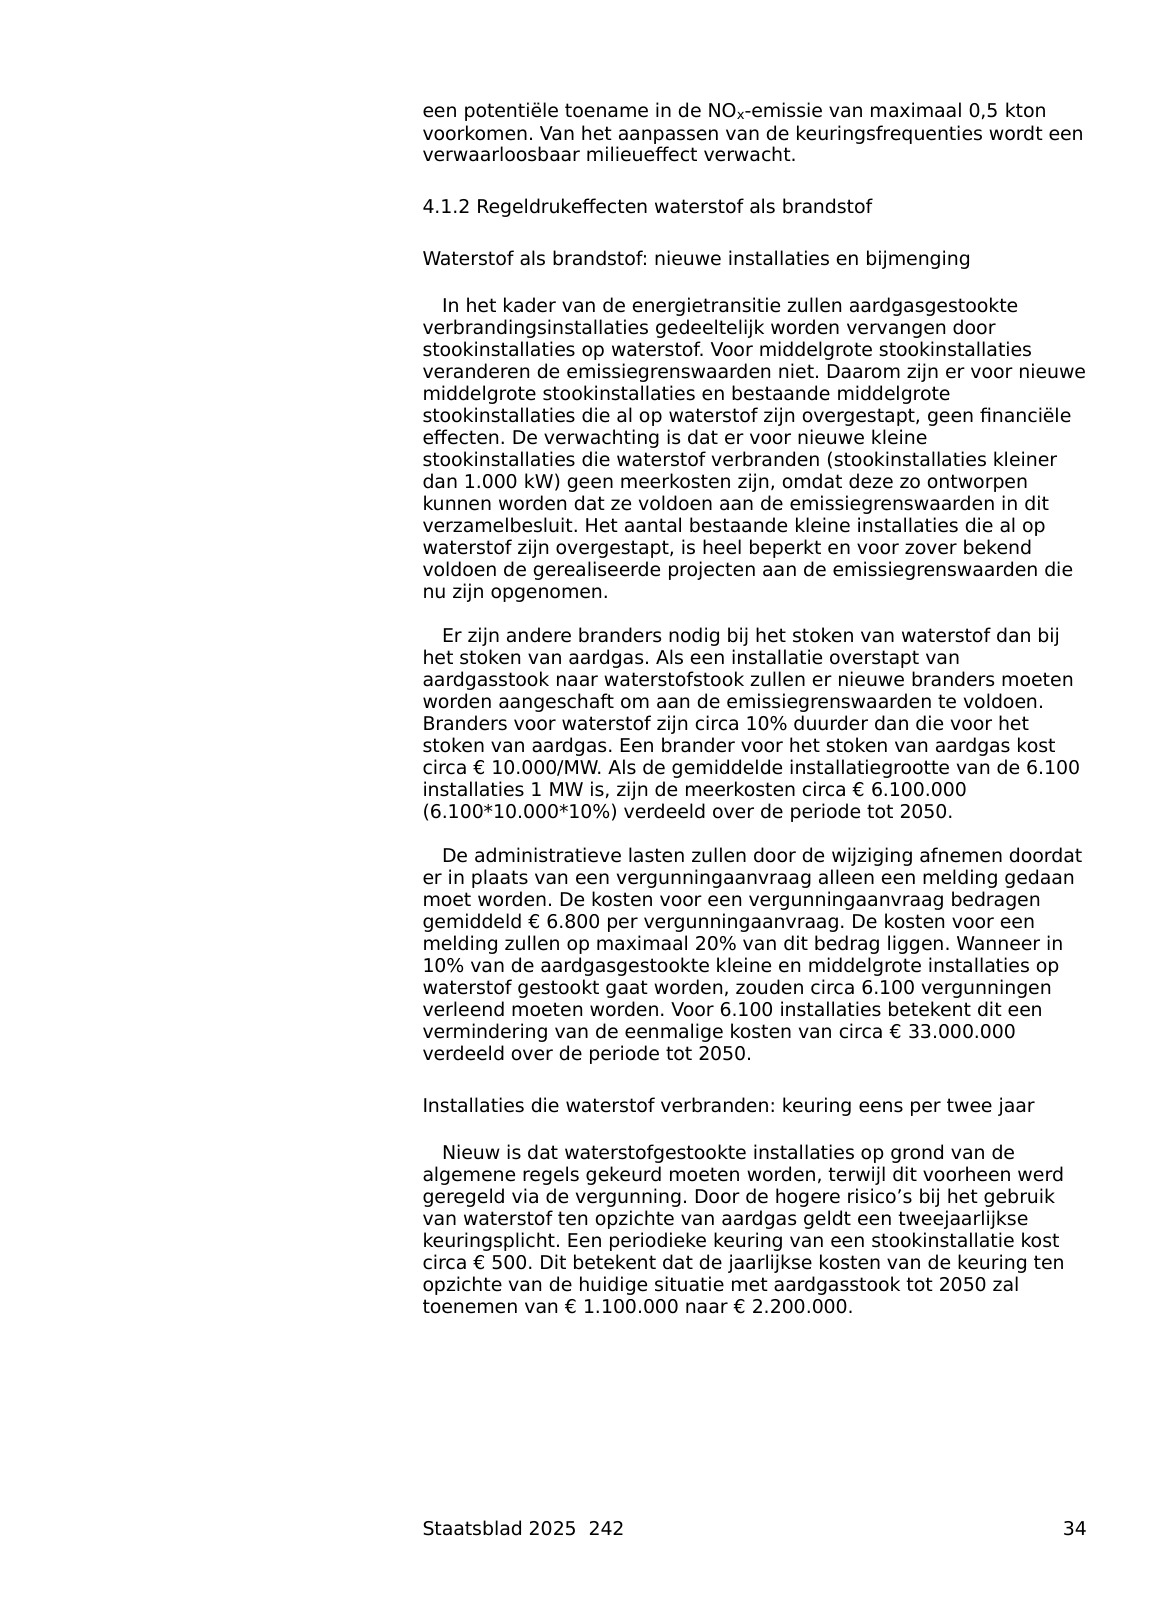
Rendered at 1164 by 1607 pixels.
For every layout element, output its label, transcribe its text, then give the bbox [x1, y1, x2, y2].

subtitle 4.1.2 Regeldrukeffecten waterstof als brandstof [422, 196, 1087, 218]
text De administratieve lasten zullen door de wijziging afnemen doordat er in plaats van een vergunningaanvraag alleen een melding gedaan moet worden. De kosten voor een vergunningaanvraag bedragen gemiddeld € 6.800 per vergunningaanvraag. De kosten voor een melding zullen op maximaal 20% van dit bedrag liggen. Wanneer in 10% van de aardgasgestookte kleine en middelgrote installaties op waterstof gestookt gaat worden, zouden circa 6.100 vergunningen verleend moeten worden. Voor 6.100 installaties betekent dit een vermindering van de eenmalige kosten van circa € 33.000.000 verdeeld over de periode tot 2050. [422, 845, 1087, 1065]
text In het kader van de energietransitie zullen aardgasgestookte verbrandingsinstallaties gedeeltelijk worden vervangen door stookinstallaties op waterstof. Voor middelgrote stookinstallaties veranderen de emissiegrenswaarden niet. Daarom zijn er voor nieuwe middelgrote stookinstallaties en bestaande middelgrote stookinstallaties die al op waterstof zijn overgestapt, geen financiële effecten. De verwachting is dat er voor nieuwe kleine stookinstallaties die waterstof verbranden (stookinstallaties kleiner dan 1.000 kW) geen meerkosten zijn, omdat deze zo ontworpen kunnen worden dat ze voldoen aan de emissiegrenswaarden in dit verzamelbesluit. Het aantal bestaande kleine installaties die al op waterstof zijn overgestapt, is heel beperkt en voor zover bekend voldoen de gerealiseerde projecten aan de emissiegrenswaarden die nu zijn opgenomen. [422, 295, 1087, 603]
subtitle Installaties die waterstof verbranden: keuring eens per twee jaar [422, 1095, 1087, 1117]
text Er zijn andere branders nodig bij het stoken van waterstof dan bij het stoken van aardgas. Als een installatie overstapt van aardgasstook naar waterstofstook zullen er nieuwe branders moeten worden aangeschaft om aan de emissiegrenswaarden te voldoen. Branders voor waterstof zijn circa 10% duurder dan die voor het stoken van aardgas. Een brander voor het stoken van aardgas kost circa € 10.000/MW. Als de gemiddelde installatiegrootte van de 6.100 installaties 1 MW is, zijn de meerkosten circa € 6.100.000 (6.100*10.000*10%) verdeeld over de periode tot 2050. [422, 625, 1087, 823]
subtitle Waterstof als brandstof: nieuwe installaties en bijmenging [422, 248, 1087, 270]
text Nieuw is dat waterstofgestookte installaties op grond van de algemene regels gekeurd moeten worden, terwijl dit voorheen werd geregeld via de vergunning. Door de hogere risico’s bij het gebruik van waterstof ten opzichte van aardgas geldt een tweejaarlijkse keuringsplicht. Een periodieke keuring van een stookinstallatie kost circa € 500. Dit betekent dat de jaarlijkse kosten van de keuring ten opzichte van de huidige situatie met aardgasstook tot 2050 zal toenemen van € 1.100.000 naar € 2.200.000. [422, 1142, 1087, 1318]
text een potentiële toename in de NOx-emissie van maximaal 0,5 kton voorkomen. Van het aanpassen van de keuringsfrequenties wordt een verwaarloosbaar milieueffect verwacht. [422, 100, 1087, 166]
